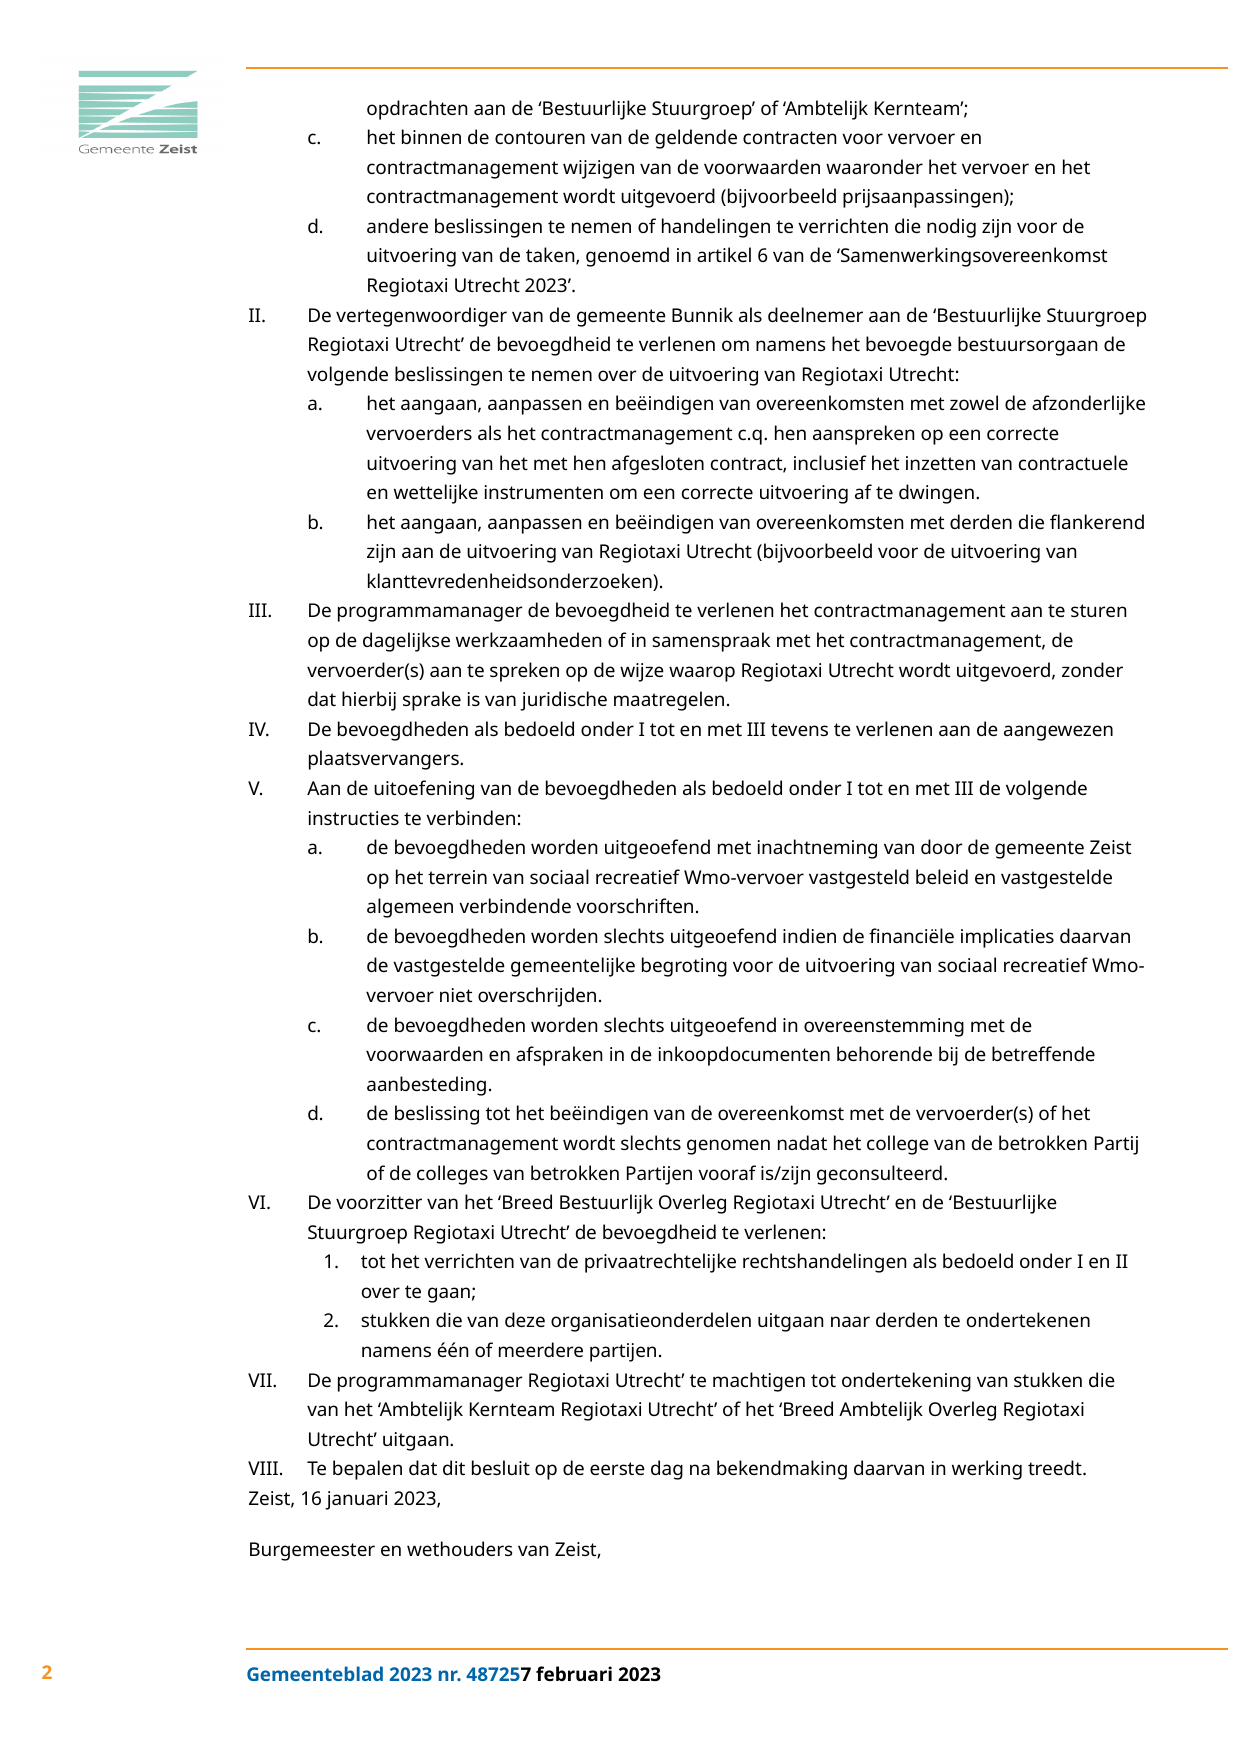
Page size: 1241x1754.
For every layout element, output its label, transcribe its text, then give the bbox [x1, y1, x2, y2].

list de bevoegdheden worden slechts uitgeoefend indien de financiële implicaties daarvan de vastgestelde gemeentelijke begroting voor de uitvoering van sociaal recreatief Wmo-vervoer niet overschrijden. [307, 923, 1152, 1008]
list De programmamanager Regiotaxi Utrecht’ te machtigen tot ondertekening van stukken die van het ‘Ambtelijk Kernteam Regiotaxi Utrecht’ of het ‘Breed Ambtelijk Overleg Regiotaxi Utrecht’ uitgaan. [248, 1367, 1152, 1452]
list stukken die van deze organisatieonderdelen uitgaan naar derden te ondertekenen namens één of meerdere partijen. [323, 1308, 1152, 1363]
list opdrachten aan de ‘Bestuurlijke Stuurgroep’ of ‘Ambtelijk Kernteam’; [307, 95, 1152, 121]
list De voorzitter van het ‘Breed Bestuurlijk Overleg Regiotaxi Utrecht’ en de ‘Bestuurlijke Stuurgroep Regiotaxi Utrecht’ de bevoegdheid te verlenen: [248, 1189, 1152, 1245]
list De bevoegdheden als bedoeld onder I tot en met III tevens te verlenen aan de aangewezen plaatsvervangers. [248, 716, 1152, 771]
list de beslissing tot het beëindigen van de overeenkomst met de vervoerder(s) of het contractmanagement wordt slechts genomen nadat het college van de betrokken Partij of de colleges van betrokken Partijen vooraf is/zijn geconsulteerd. [307, 1101, 1152, 1186]
text Burgemeester en wethouders van Zeist, [248, 1537, 1152, 1562]
list andere beslissingen te nemen of handelingen te verrichten die nodig zijn voor de uitvoering van de taken, genoemd in artikel 6 van de ‘Samenwerkingsovereenkomst Regiotaxi Utrecht 2023’. [307, 213, 1152, 298]
list Te bepalen dat dit besluit op de eerste dag na bekendmaking daarvan in werking treedt. [248, 1456, 1152, 1481]
list De programmamanager de bevoegdheid te verlenen het contractmanagement aan te sturen op de dagelijkse werkzaamheden of in samenspraak met het contractmanagement, de vervoerder(s) aan te spreken op de wijze waarop Regiotaxi Utrecht wordt uitgevoerd, zonder dat hierbij sprake is van juridische maatregelen. [248, 598, 1152, 712]
list het aangaan, aanpassen en beëindigen van overeenkomsten met zowel de afzonderlijke vervoerders als het contractmanagement c.q. hen aanspreken op een correcte uitvoering van het met hen afgesloten contract, inclusief het inzetten van contractuele en wettelijke instrumenten om een correcte uitvoering af te dwingen. [307, 391, 1152, 505]
list tot het verrichten van de privaatrechtelijke rechtshandelingen als bedoeld onder I en II over te gaan; [323, 1248, 1152, 1304]
list het aangaan, aanpassen en beëindigen van overeenkomsten met derden die flankerend zijn aan de uitvoering van Regiotaxi Utrecht (bijvoorbeeld voor de uitvoering van klanttevredenheidsonderzoeken). [307, 509, 1152, 594]
list Aan de uitoefening van de bevoegdheden als bedoeld onder I tot en met III de volgende instructies te verbinden: [248, 775, 1152, 831]
list de bevoegdheden worden uitgeoefend met inachtneming van door de gemeente Zeist op het terrein van sociaal recreatief Wmo-vervoer vastgesteld beleid en vastgestelde algemeen verbindende voorschriften. [307, 834, 1152, 919]
picture [41, 47, 231, 172]
list de bevoegdheden worden slechts uitgeoefend in overeenstemming met de voorwaarden en afspraken in de inkoopdocumenten behorende bij de betreffende aanbesteding. [307, 1012, 1152, 1097]
list het binnen de contouren van de geldende contracten voor vervoer en contractmanagement wijzigen van de voorwaarden waaronder het vervoer en het contractmanagement wordt uitgevoerd (bijvoorbeeld prijsaanpassingen); [307, 124, 1152, 209]
list De vertegenwoordiger van de gemeente Bunnik als deelnemer aan de ‘Bestuurlijke Stuurgroep Regiotaxi Utrecht’ de bevoegdheid te verlenen om namens het bevoegde bestuursorgaan de volgende beslissingen te nemen over de uitvoering van Regiotaxi Utrecht: [248, 302, 1152, 387]
text Zeist, 16 januari 2023, [248, 1485, 1152, 1511]
